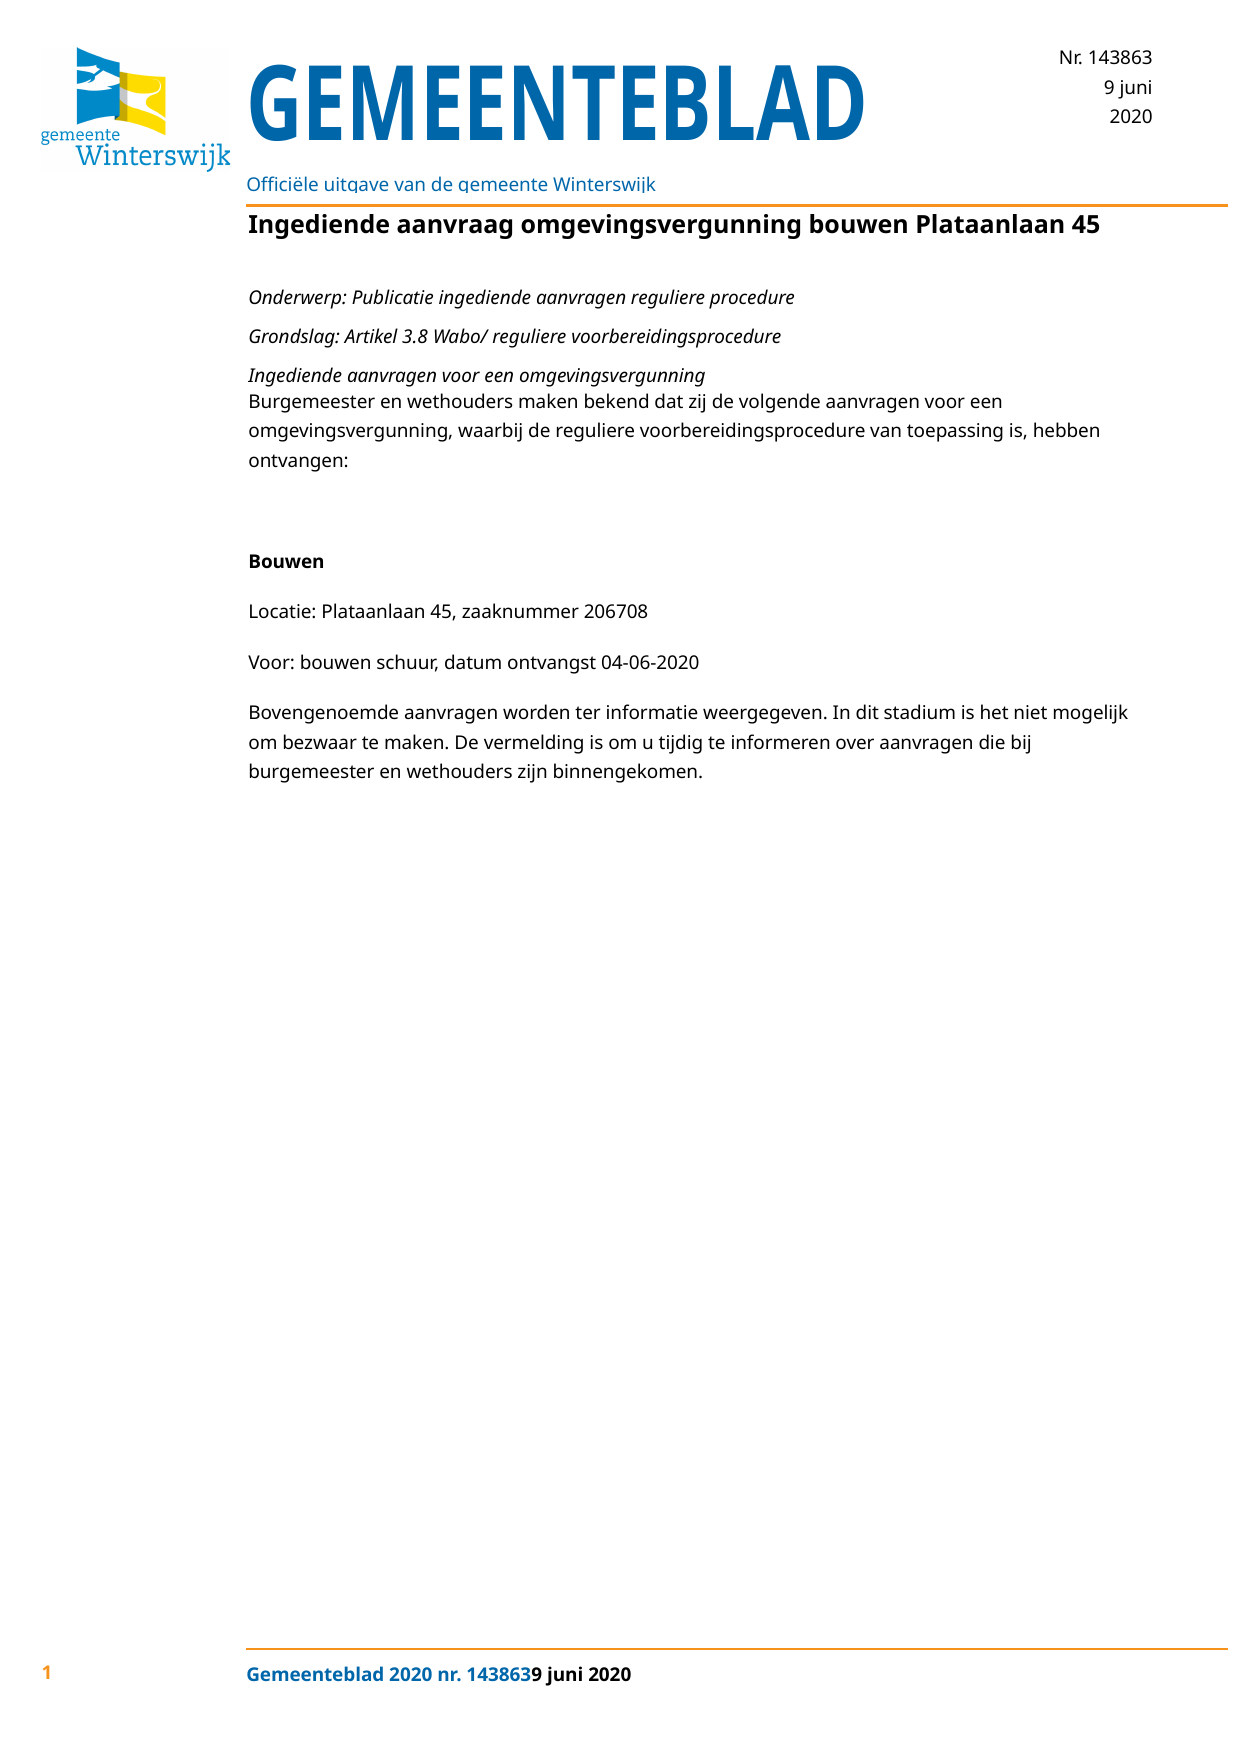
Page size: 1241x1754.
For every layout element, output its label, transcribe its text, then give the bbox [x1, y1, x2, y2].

text Grondslag: Artikel 3.8 Wabo/ reguliere voorbereidingsprocedure [248, 323, 1152, 349]
picture [41, 47, 231, 172]
text Locatie: Plataanlaan 45, zaaknummer 206708 [248, 598, 1152, 624]
text Ingediende aanvraag omgevingsvergunning bouwen Plataanlaan 45 [248, 207, 1152, 241]
text Ingediende aanvragen voor een omgevingsvergunning [248, 362, 1152, 388]
picture [225, 153, 231, 162]
text Burgemeester en wethouders maken bekend dat zij de volgende aanvragen voor een omgevingsvergunning, waarbij de reguliere voorbereidingsprocedure van toepassing is, hebben ontvangen: [248, 388, 1152, 473]
text Onderwerp: Publicatie ingediende aanvragen reguliere procedure [248, 284, 1152, 309]
text Bovengenoemde aanvragen worden ter informatie weergegeven. In dit stadium is het niet mogelijk om bezwaar te maken. De vermelding is om u tijdig te informeren over aanvragen die bij burgemeester en wethouders zijn binnengekomen. [248, 699, 1152, 784]
text Bouwen [248, 548, 1152, 574]
text Voor: bouwen schuur, datum ontvangst 04-06-2020 [248, 649, 1152, 675]
